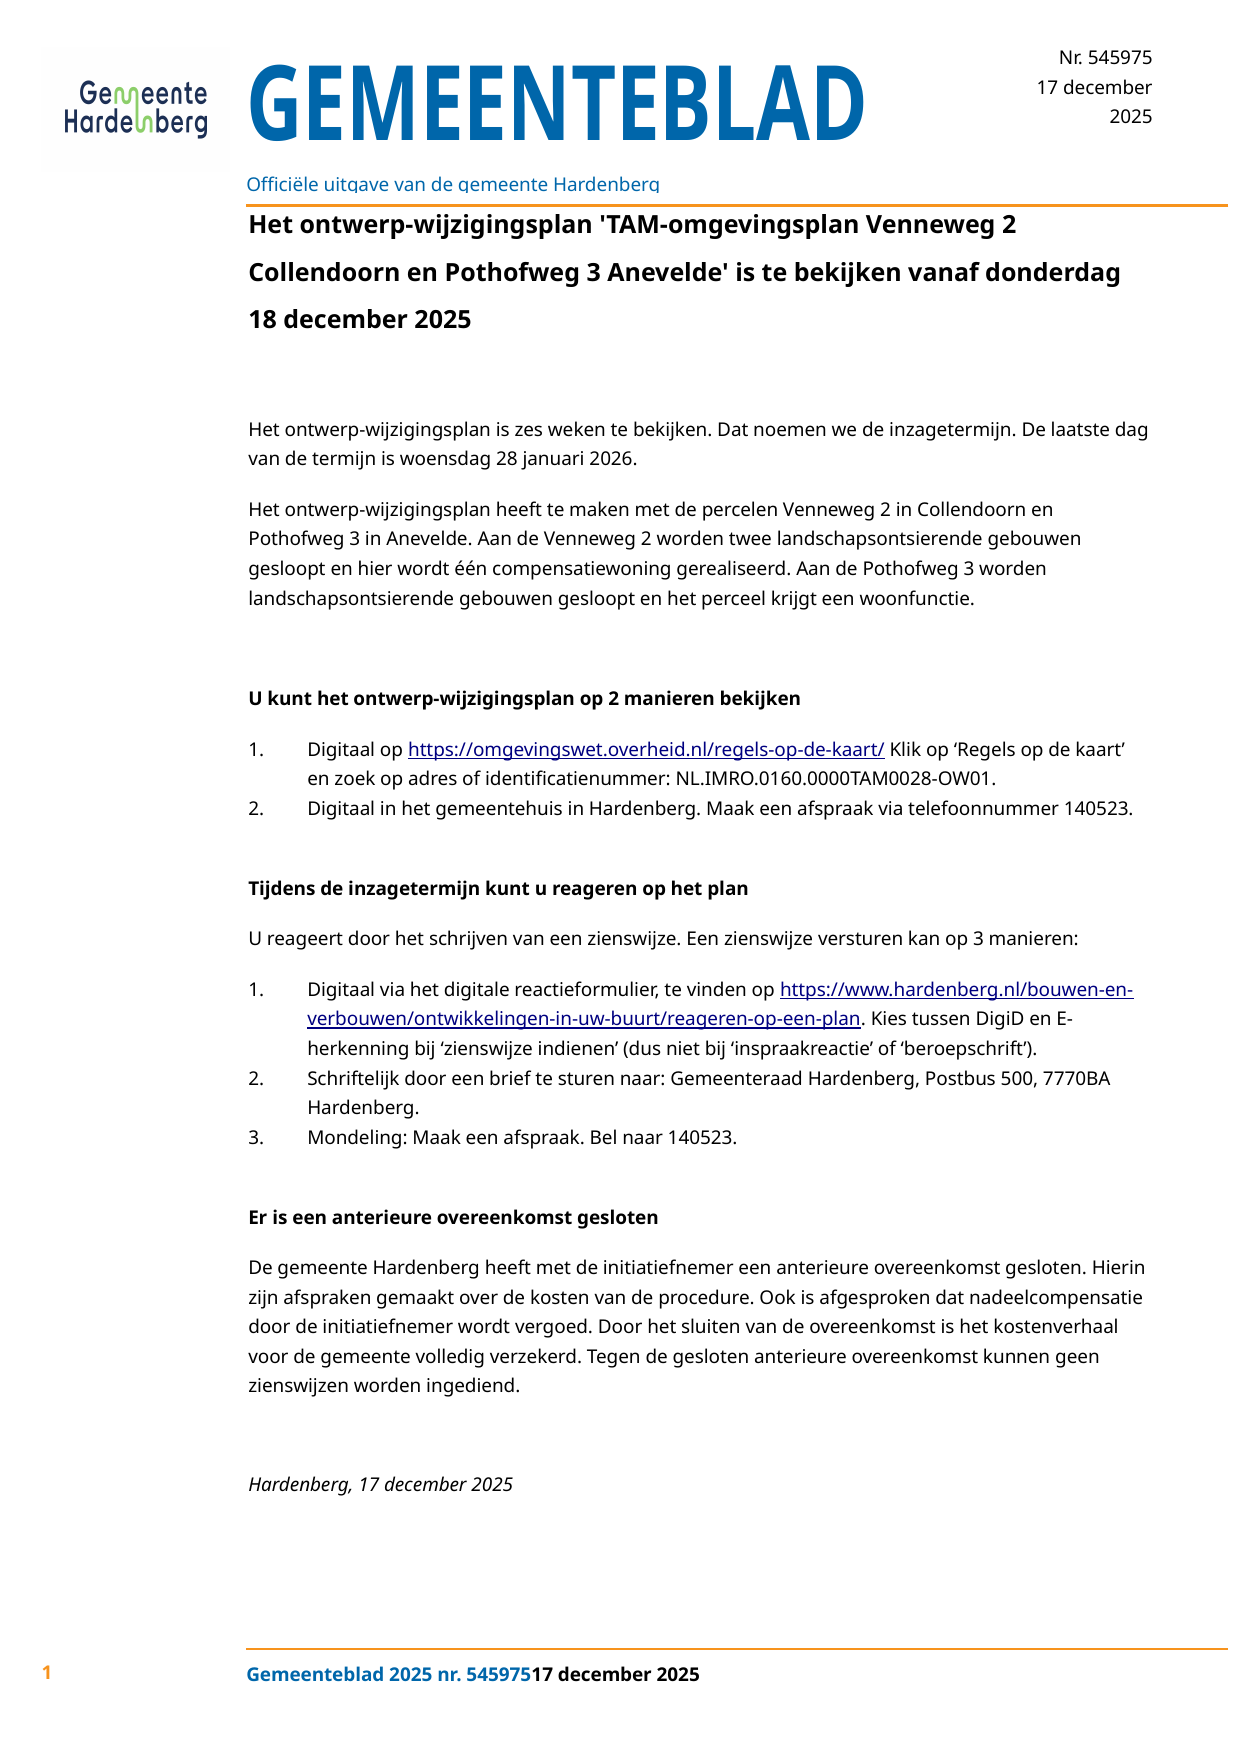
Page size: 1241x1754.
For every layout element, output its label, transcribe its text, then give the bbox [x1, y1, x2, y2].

text Het ontwerp-wijzigingsplan is zes weken te bekijken. Dat noemen we de inzagetermijn. De laatste dag van de termijn is woensdag 28 januari 2026. [248, 416, 1152, 471]
text Tijdens de inzagetermijn kunt u reageren op het plan [248, 875, 1152, 901]
list Digitaal via het digitale reactieformulier, te vinden op https://www.hardenberg.nl/bouwen-en-verbouwen/ontwikkelingen-in-uw-buurt/reageren-op-een-plan. Kies tussen DigiD en E-herkenning bij ‘zienswijze indienen’ (dus niet bij ‘inspraakreactie’ of ‘beroepschrift’). [248, 976, 1152, 1061]
text Het ontwerp-wijzigingsplan 'TAM-omgevingsplan Venneweg 2 Collendoorn en Pothofweg 3 Anevelde' is te bekijken vanaf donderdag 18 december 2025 [248, 207, 1152, 336]
text U kunt het ontwerp-wijzigingsplan op 2 manieren bekijken [248, 686, 1152, 711]
list Digitaal in het gemeentehuis in Hardenberg. Maak een afspraak via telefoonnummer 140523. [248, 795, 1152, 821]
text Hardenberg, 17 december 2025 [248, 1471, 1152, 1497]
list Schriftelijk door een brief te sturen naar: Gemeenteraad Hardenberg, Postbus 500, 7770BA Hardenberg. [248, 1065, 1152, 1120]
text Het ontwerp-wijzigingsplan heeft te maken met de percelen Venneweg 2 in Collendoorn en Pothofweg 3 in Anevelde. Aan de Venneweg 2 worden twee landschapsontsierende gebouwen gesloopt en hier wordt één compensatiewoning gerealiseerd. Aan de Pothofweg 3 worden landschapsontsierende gebouwen gesloopt en het perceel krijgt een woonfunctie. [248, 496, 1152, 610]
text Er is een anterieure overeenkomst gesloten [248, 1204, 1152, 1229]
picture [41, 47, 231, 172]
list Mondeling: Maak een afspraak. Bel naar 140523. [248, 1124, 1152, 1149]
text De gemeente Hardenberg heeft met de initiatiefnemer een anterieure overeenkomst gesloten. Hierin zijn afspraken gemaakt over de kosten van de procedure. Ook is afgesproken dat nadeelcompensatie door de initiatiefnemer wordt vergoed. Door het sluiten van de overeenkomst is het kostenverhaal voor de gemeente volledig verzekerd. Tegen de gesloten anterieure overeenkomst kunnen geen zienswijzen worden ingediend. [248, 1254, 1152, 1398]
text U reageert door het schrijven van een zienswijze. Een zienswijze versturen kan op 3 manieren: [248, 926, 1152, 951]
list Digitaal op https://omgevingswet.overheid.nl/regels-op-de-kaart/ Klik op ‘Regels op de kaart’ en zoek op adres of identificatienummer: NL.IMRO.0160.0000TAM0028-OW01. [248, 736, 1152, 791]
